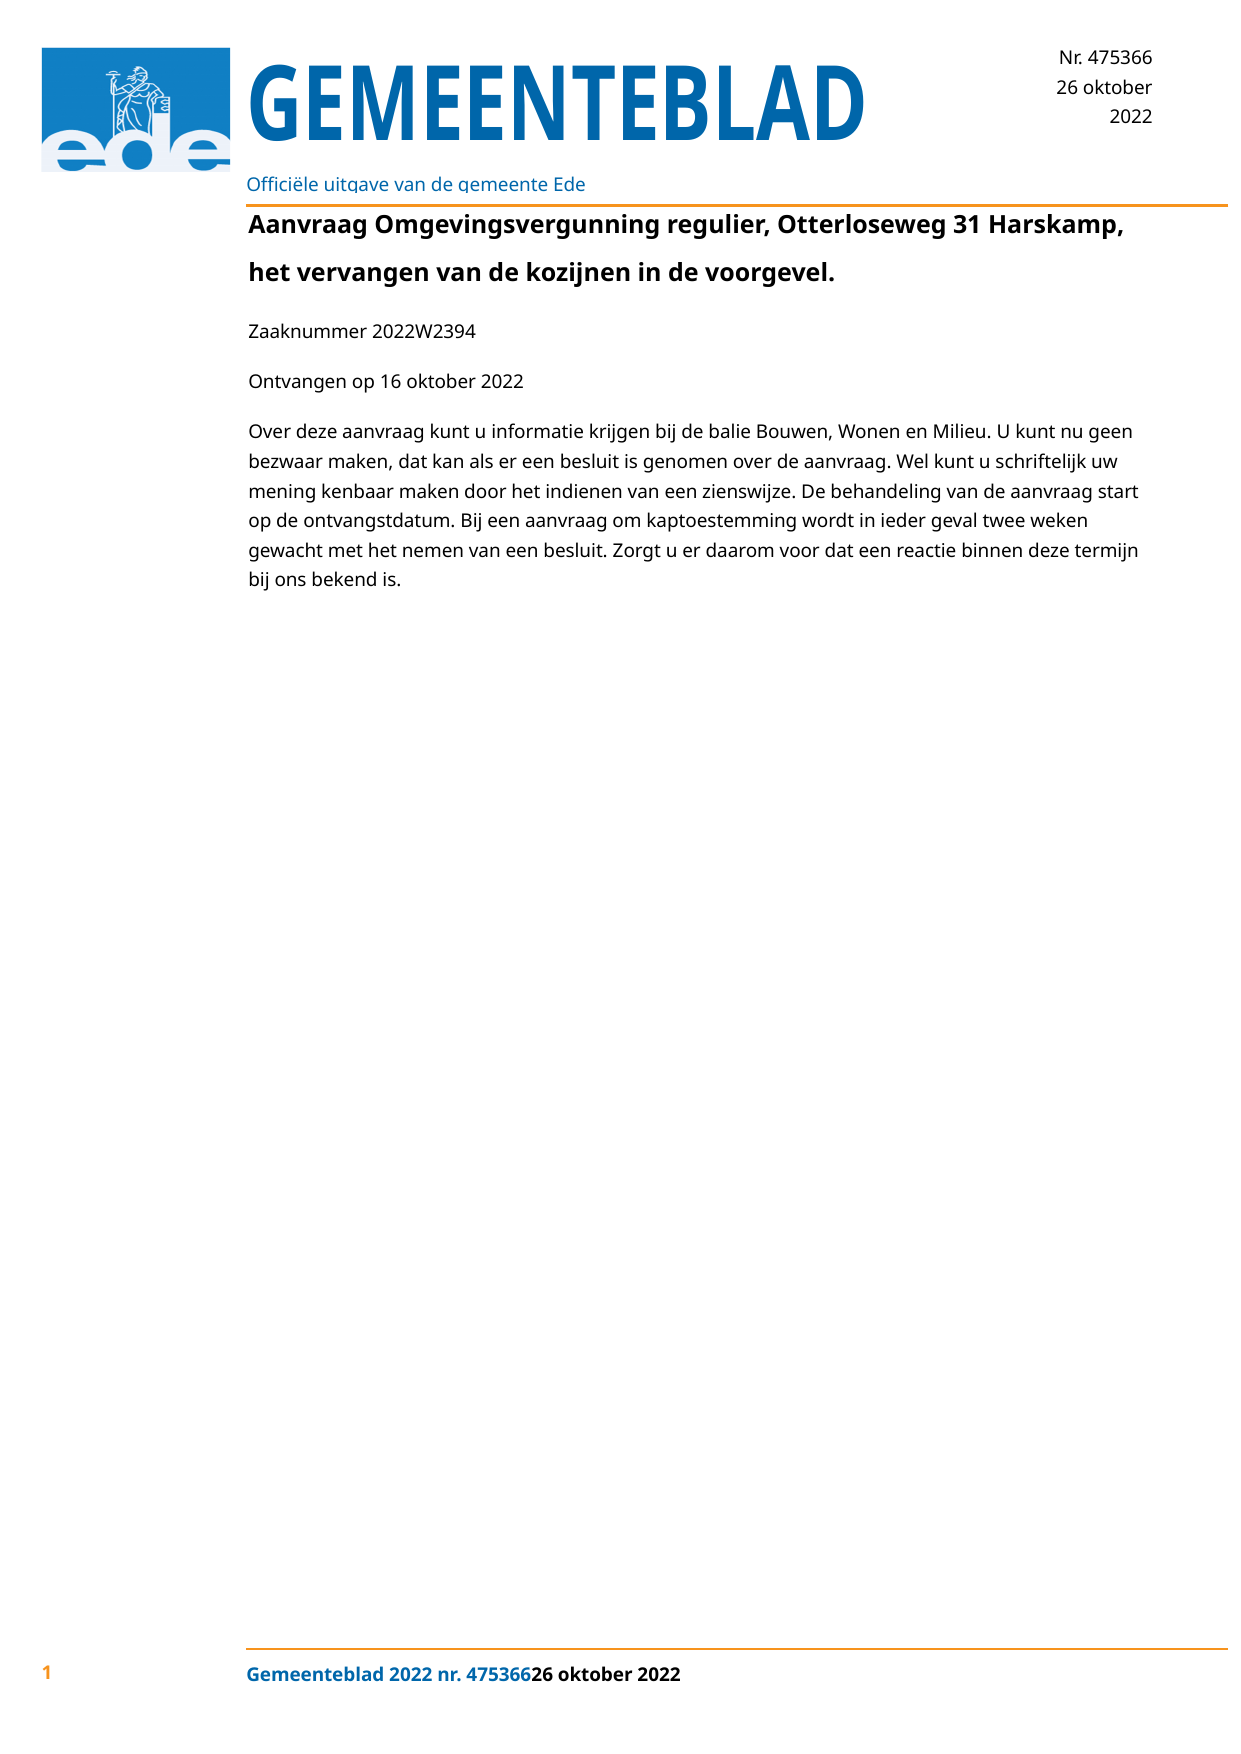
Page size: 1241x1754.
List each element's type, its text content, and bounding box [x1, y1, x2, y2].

text Over deze aanvraag kunt u informatie krijgen bij de balie Bouwen, Wonen en Milieu. U kunt nu geen bezwaar maken, dat kan als er een besluit is genomen over de aanvraag. Wel kunt u schriftelijk uw mening kenbaar maken door het indienen van een zienswijze. De behandeling van de aanvraag start op de ontvangstdatum. Bij een aanvraag om kaptoestemming wordt in ieder geval twee weken gewacht met het nemen van een besluit. Zorgt u er daarom voor dat een reactie binnen deze termijn bij ons bekend is. [248, 419, 1152, 592]
text Ontvangen op 16 oktober 2022 [248, 368, 1152, 394]
text Zaaknummer 2022W2394 [248, 318, 1152, 344]
picture [41, 47, 231, 172]
text Aanvraag Omgevingsvergunning regulier, Otterloseweg 31 Harskamp, het vervangen van de kozijnen in de voorgevel. [248, 207, 1152, 288]
